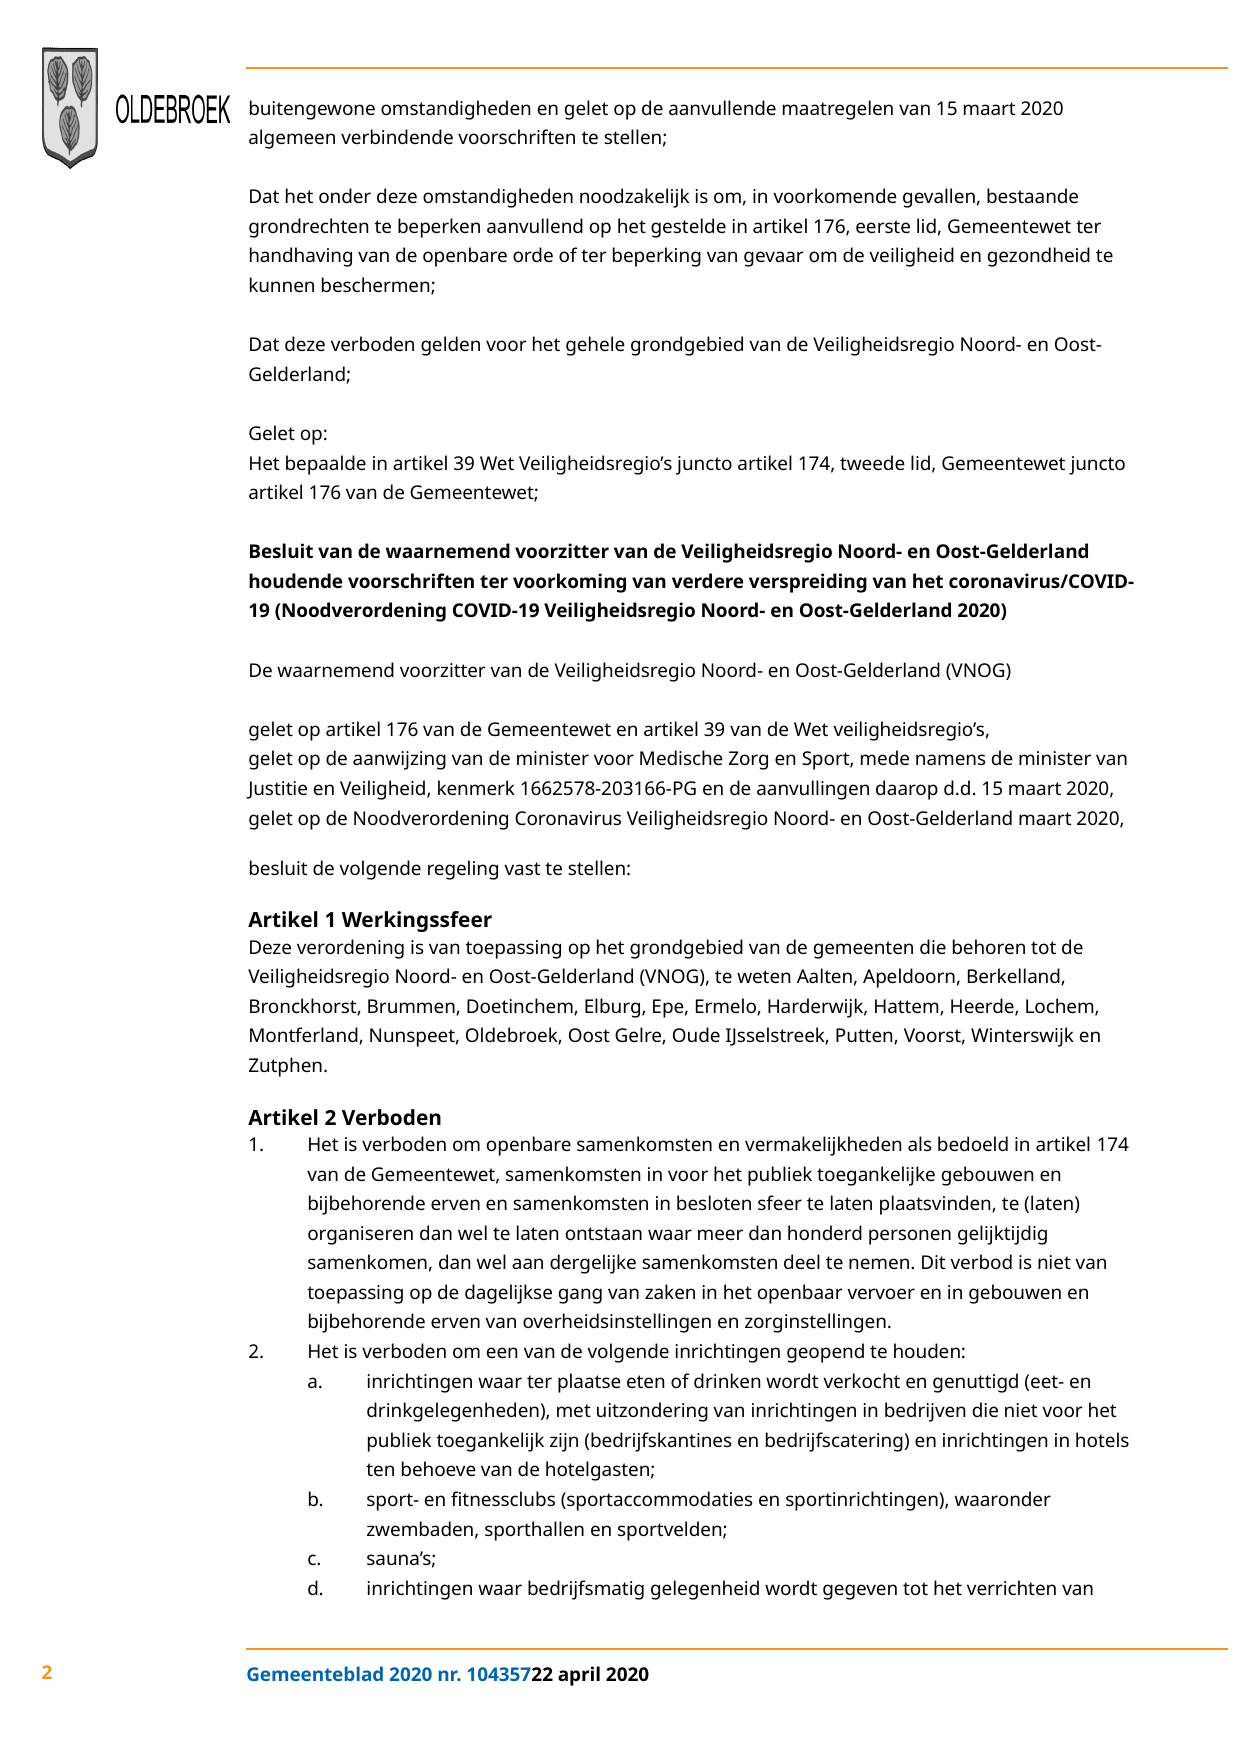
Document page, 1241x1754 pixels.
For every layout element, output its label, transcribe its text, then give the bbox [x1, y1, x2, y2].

picture [41, 47, 231, 172]
list Het is verboden om openbare samenkomsten en vermakelijkheden als bedoeld in artikel 174 van de Gemeentewet, samenkomsten in voor het publiek toegankelijke gebouwen en bijbehorende erven en samenkomsten in besloten sfeer te laten plaatsvinden, te (laten) organiseren dan wel te laten ontstaan waar meer dan honderd personen gelijktijdig samenkomen, dan wel aan dergelijke samenkomsten deel te nemen. Dit verbod is niet van toepassing op de dagelijkse gang van zaken in het openbaar vervoer en in gebouwen en bijbehorende erven van overheidsinstellingen en zorginstellingen. [248, 1131, 1152, 1334]
list Het is verboden om een van de volgende inrichtingen geopend te houden: [248, 1338, 1152, 1364]
list sport- en fitnessclubs (sportaccommodaties en sportinrichtingen), waaronder zwembaden, sporthallen en sportvelden; [307, 1486, 1152, 1541]
text gelet op artikel 176 van de Gemeentewet en artikel 39 van de Wet veiligheidsregio’s, [248, 716, 1152, 742]
text Besluit van de waarnemend voorzitter van de Veiligheidsregio Noord- en Oost-Gelderland houdende voorschriften ter voorkoming van verdere verspreiding van het coronavirus/COVID-19 (Noodverordening COVID-19 Veiligheidsregio Noord- en Oost-Gelderland 2020) [248, 538, 1152, 623]
text Artikel 1 Werkingssfeer [248, 906, 1152, 934]
text Gelet op: [248, 420, 1152, 446]
list sauna’s; [307, 1545, 1152, 1571]
text gelet op de aanwijzing van de minister voor Medische Zorg en Sport, mede namens de minister van Justitie en Veiligheid, kenmerk 1662578-203166-PG en de aanvullingen daarop d.d. 15 maart 2020, [248, 746, 1152, 801]
text besluit de volgende regeling vast te stellen: [248, 855, 1152, 881]
text buitengewone omstandigheden en gelet op de aanvullende maatregelen van 15 maart 2020 algemeen verbindende voorschriften te stellen; [248, 95, 1152, 150]
text Deze verordening is van toepassing op het grondgebied van de gemeenten die behoren tot de Veiligheidsregio Noord- en Oost-Gelderland (VNOG), te weten Aalten, Apeldoorn, Berkelland, Bronckhorst, Brummen, Doetinchem, Elburg, Epe, Ermelo, Harderwijk, Hattem, Heerde, Lochem, Montferland, Nunspeet, Oldebroek, Oost Gelre, Oude IJsselstreek, Putten, Voorst, Winterswijk en Zutphen. [248, 934, 1152, 1078]
list inrichtingen waar bedrijfsmatig gelegenheid wordt gegeven tot het verrichten van [307, 1575, 1152, 1601]
text Het bepaalde in artikel 39 Wet Veiligheidsregio’s juncto artikel 174, tweede lid, Gemeentewet juncto artikel 176 van de Gemeentewet; [248, 450, 1152, 505]
list inrichtingen waar ter plaatse eten of drinken wordt verkocht en genuttigd (eet- en drinkgelegenheden), met uitzondering van inrichtingen in bedrijven die niet voor het publiek toegankelijk zijn (bedrijfskantines en bedrijfscatering) en inrichtingen in hotels ten behoeve van de hotelgasten; [307, 1368, 1152, 1482]
text gelet op de Noodverordening Coronavirus Veiligheidsregio Noord- en Oost-Gelderland maart 2020, [248, 805, 1152, 831]
text Artikel 2 Verboden [248, 1103, 1152, 1131]
text Dat deze verboden gelden voor het gehele grondgebied van de Veiligheidsregio Noord- en Oost-Gelderland; [248, 331, 1152, 387]
text Dat het onder deze omstandigheden noodzakelijk is om, in voorkomende gevallen, bestaande grondrechten te beperken aanvullend op het gestelde in artikel 176, eerste lid, Gemeentewet ter handhaving van de openbare orde of ter beperking van gevaar om de veiligheid en gezondheid te kunnen beschermen; [248, 183, 1152, 298]
text De waarnemend voorzitter van de Veiligheidsregio Noord- en Oost-Gelderland (VNOG) [248, 657, 1152, 683]
